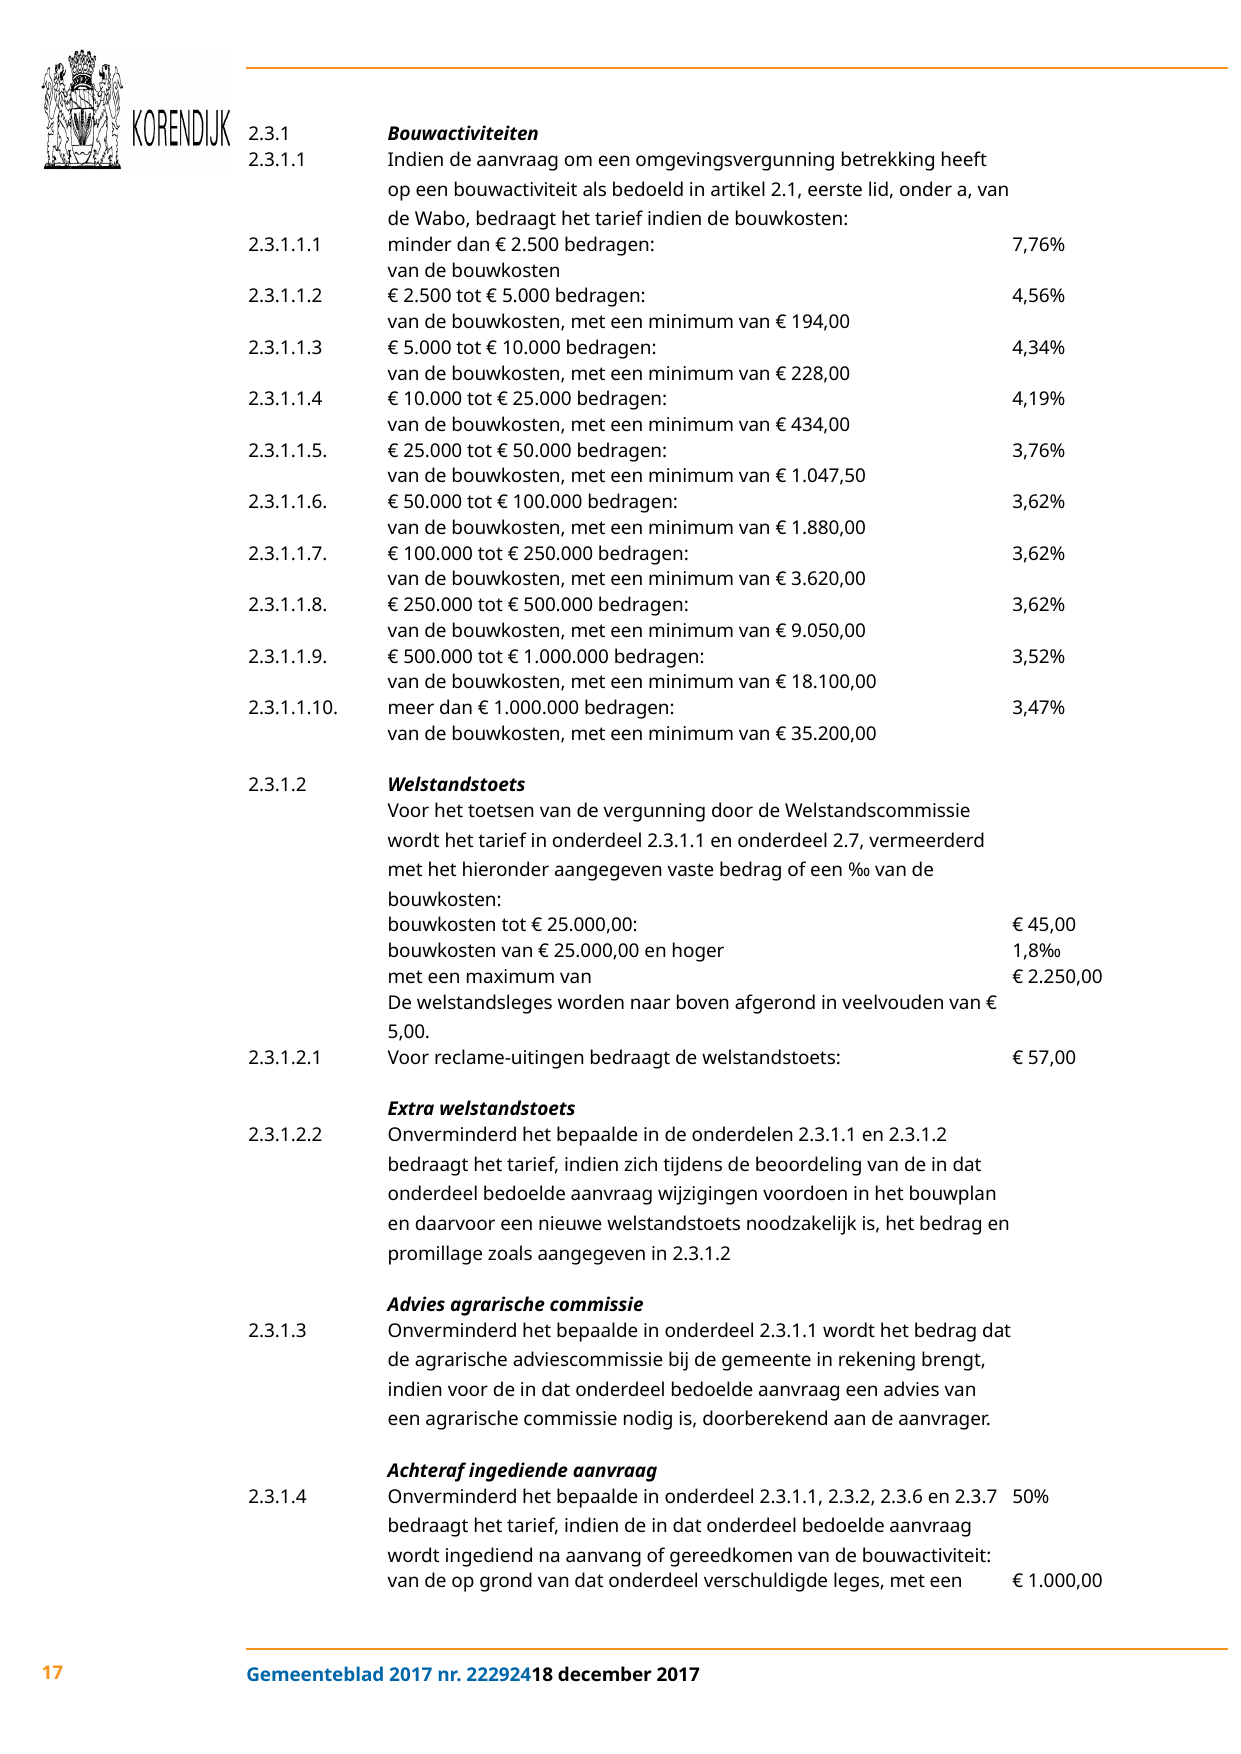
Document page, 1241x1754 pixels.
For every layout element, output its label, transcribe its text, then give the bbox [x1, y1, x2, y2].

table_cell [248, 617, 387, 643]
table_cell Voor het toetsen van de vergunning door de Welstandscommissie wordt het tarief in onderdeel 2.3.1.1 en onderdeel 2.7, vermeerderd met het hieronder aangegeven vaste bedrag of een ‰ van de bouwkosten: [388, 797, 1012, 912]
table_cell De welstandsleges worden naar boven afgerond in veelvouden van € 5,00. [388, 989, 1012, 1044]
table_cell minder dan € 2.500 bedragen: [388, 231, 1012, 257]
table_cell 2.3.1.2.1 [248, 1044, 387, 1070]
table_cell 2.3.1.1.9. [248, 643, 387, 668]
table_cell Advies agrarische commissie [388, 1291, 1012, 1317]
table_cell [248, 912, 387, 937]
table_cell [1012, 566, 1152, 591]
table_cell [248, 720, 387, 746]
table_cell 2.3.1 [248, 121, 387, 146]
table_cell [248, 989, 387, 1044]
table_cell met een maximum van [388, 963, 1012, 989]
table_cell [248, 1431, 387, 1457]
table_cell [248, 1568, 387, 1593]
table_cell van de op grond van dat onderdeel verschuldigde leges, met een [388, 1568, 1012, 1593]
table_cell van de bouwkosten, met een minimum van € 18.100,00 [388, 669, 1012, 694]
table_cell [248, 308, 387, 334]
table_cell 4,56% [1012, 283, 1152, 308]
table_cell [248, 566, 387, 591]
table_cell 7,76% [1012, 231, 1152, 257]
table_cell van de bouwkosten, met een minimum van € 194,00 [388, 308, 1012, 334]
table_cell 2.3.1.2.2 [248, 1121, 387, 1265]
table_cell Bouwactiviteiten [388, 121, 1012, 146]
table_cell 2.3.1.4 [248, 1483, 387, 1568]
table_cell [248, 514, 387, 540]
table_cell [1012, 1096, 1152, 1121]
table_cell [248, 95, 387, 121]
table_cell [248, 463, 387, 488]
table_cell [248, 797, 387, 912]
table_cell [388, 1070, 1012, 1096]
table_cell [248, 1070, 387, 1096]
table_cell [248, 1265, 387, 1291]
table_cell € 57,00 [1012, 1044, 1152, 1070]
table_cell [1012, 797, 1152, 912]
table_cell [248, 411, 387, 437]
table_cell 2.3.1.1.10. [248, 694, 387, 720]
table_cell [248, 1096, 387, 1121]
table_cell € 25.000 tot € 50.000 bedragen: [388, 437, 1012, 463]
table_cell [1012, 1457, 1152, 1483]
table_cell 1,8‰ [1012, 938, 1152, 963]
table_cell meer dan € 1.000.000 bedragen: [388, 694, 1012, 720]
table_cell [1012, 514, 1152, 540]
table_cell [248, 963, 387, 989]
table_cell Achteraf ingediende aanvraag [388, 1457, 1012, 1483]
table_cell [1012, 1265, 1152, 1291]
table_cell 2.3.1.1.1 [248, 231, 387, 257]
table_cell [1012, 1070, 1152, 1096]
table_cell Onverminderd het bepaalde in onderdeel 2.3.1.1 wordt het bedrag dat de agrarische adviescommissie bij de gemeente in rekening brengt, indien voor de in dat onderdeel bedoelde aanvraag een advies van een agrarische commissie nodig is, doorberekend aan de aanvrager. [388, 1317, 1012, 1431]
table_cell Voor reclame-uitingen bedraagt de welstandstoets: [388, 1044, 1012, 1070]
table_cell € 250.000 tot € 500.000 bedragen: [388, 591, 1012, 617]
table_cell 2.3.1.1.4 [248, 386, 387, 411]
table_cell 2.3.1.3 [248, 1317, 387, 1431]
table_cell [1012, 463, 1152, 488]
table_cell 3,52% [1012, 643, 1152, 668]
table_cell 3,76% [1012, 437, 1152, 463]
table_cell 4,19% [1012, 386, 1152, 411]
table_cell [388, 1431, 1012, 1457]
table_cell 2.3.1.1.2 [248, 283, 387, 308]
table_cell van de bouwkosten, met een minimum van € 1.047,50 [388, 463, 1012, 488]
table_cell 2.3.1.1 [248, 146, 387, 231]
table_cell € 10.000 tot € 25.000 bedragen: [388, 386, 1012, 411]
table_cell [1012, 1317, 1152, 1431]
picture [41, 47, 231, 172]
table_cell [1012, 669, 1152, 694]
table_cell 3,62% [1012, 591, 1152, 617]
table_cell van de bouwkosten, met een minimum van € 3.620,00 [388, 566, 1012, 591]
table_cell 3,62% [1012, 489, 1152, 514]
table_cell 2.3.1.1.6. [248, 489, 387, 514]
table_cell [248, 1291, 387, 1317]
table_cell 2.3.1.2 [248, 771, 387, 797]
table_cell € 100.000 tot € 250.000 bedragen: [388, 540, 1012, 566]
table_cell van de bouwkosten, met een minimum van € 228,00 [388, 360, 1012, 386]
table_cell van de bouwkosten, met een minimum van € 9.050,00 [388, 617, 1012, 643]
table_cell [1012, 308, 1152, 334]
table_cell [1012, 1121, 1152, 1265]
table_cell 2.3.1.1.5. [248, 437, 387, 463]
table_cell € 50.000 tot € 100.000 bedragen: [388, 489, 1012, 514]
table_cell [248, 257, 387, 283]
table_cell [248, 746, 387, 771]
table_cell [248, 360, 387, 386]
table_cell [1012, 746, 1152, 771]
table_cell 50% [1012, 1483, 1152, 1568]
table_cell 2.3.1.1.7. [248, 540, 387, 566]
table_cell 3,47% [1012, 694, 1152, 720]
table_cell [1012, 95, 1152, 121]
table_cell [1012, 411, 1152, 437]
table_cell € 500.000 tot € 1.000.000 bedragen: [388, 643, 1012, 668]
table_cell Onverminderd het bepaalde in de onderdelen 2.3.1.1 en 2.3.1.2 bedraagt het tarief, indien zich tijdens de beoordeling van de in dat onderdeel bedoelde aanvraag wijzigingen voordoen in het bouwplan en daarvoor een nieuwe welstandstoets noodzakelijk is, het bedrag en promillage zoals aangegeven in 2.3.1.2 [388, 1121, 1012, 1265]
table_cell [1012, 1431, 1152, 1457]
table_cell [1012, 617, 1152, 643]
table_cell [1012, 121, 1152, 146]
table_cell 3,62% [1012, 540, 1152, 566]
table_cell [388, 746, 1012, 771]
table_cell [248, 669, 387, 694]
table_cell Welstandstoets [388, 771, 1012, 797]
table_cell 2.3.1.1.8. [248, 591, 387, 617]
table_cell [248, 938, 387, 963]
table_cell [1012, 771, 1152, 797]
table_cell [1012, 989, 1152, 1044]
table_cell [1012, 360, 1152, 386]
table_cell [388, 1265, 1012, 1291]
table_cell [388, 95, 1012, 121]
table_cell [1012, 720, 1152, 746]
table_cell Extra welstandstoets [388, 1096, 1012, 1121]
table_cell € 45,00 [1012, 912, 1152, 937]
table_cell van de bouwkosten, met een minimum van € 35.200,00 [388, 720, 1012, 746]
table_cell 4,34% [1012, 334, 1152, 360]
table_cell van de bouwkosten, met een minimum van € 1.880,00 [388, 514, 1012, 540]
table_cell € 2.500 tot € 5.000 bedragen: [388, 283, 1012, 308]
table_cell van de bouwkosten [388, 257, 1012, 283]
table_cell Onverminderd het bepaalde in onderdeel 2.3.1.1, 2.3.2, 2.3.6 en 2.3.7 bedraagt het tarief, indien de in dat onderdeel bedoelde aanvraag wordt ingediend na aanvang of gereedkomen van de bouwactiviteit: [388, 1483, 1012, 1568]
table_cell bouwkosten van € 25.000,00 en hoger [388, 938, 1012, 963]
table_cell [1012, 1291, 1152, 1317]
table_cell € 5.000 tot € 10.000 bedragen: [388, 334, 1012, 360]
table_cell van de bouwkosten, met een minimum van € 434,00 [388, 411, 1012, 437]
table_cell [248, 1457, 387, 1483]
table_cell € 2.250,00 [1012, 963, 1152, 989]
table_cell [1012, 146, 1152, 231]
table_cell Indien de aanvraag om een omgevingsvergunning betrekking heeft op een bouwactiviteit als bedoeld in artikel 2.1, eerste lid, onder a, van de Wabo, bedraagt het tarief indien de bouwkosten: [388, 146, 1012, 231]
table_cell [1012, 257, 1152, 283]
table_cell 2.3.1.1.3 [248, 334, 387, 360]
table_cell bouwkosten tot € 25.000,00: [388, 912, 1012, 937]
table_cell € 1.000,00 [1012, 1568, 1152, 1593]
